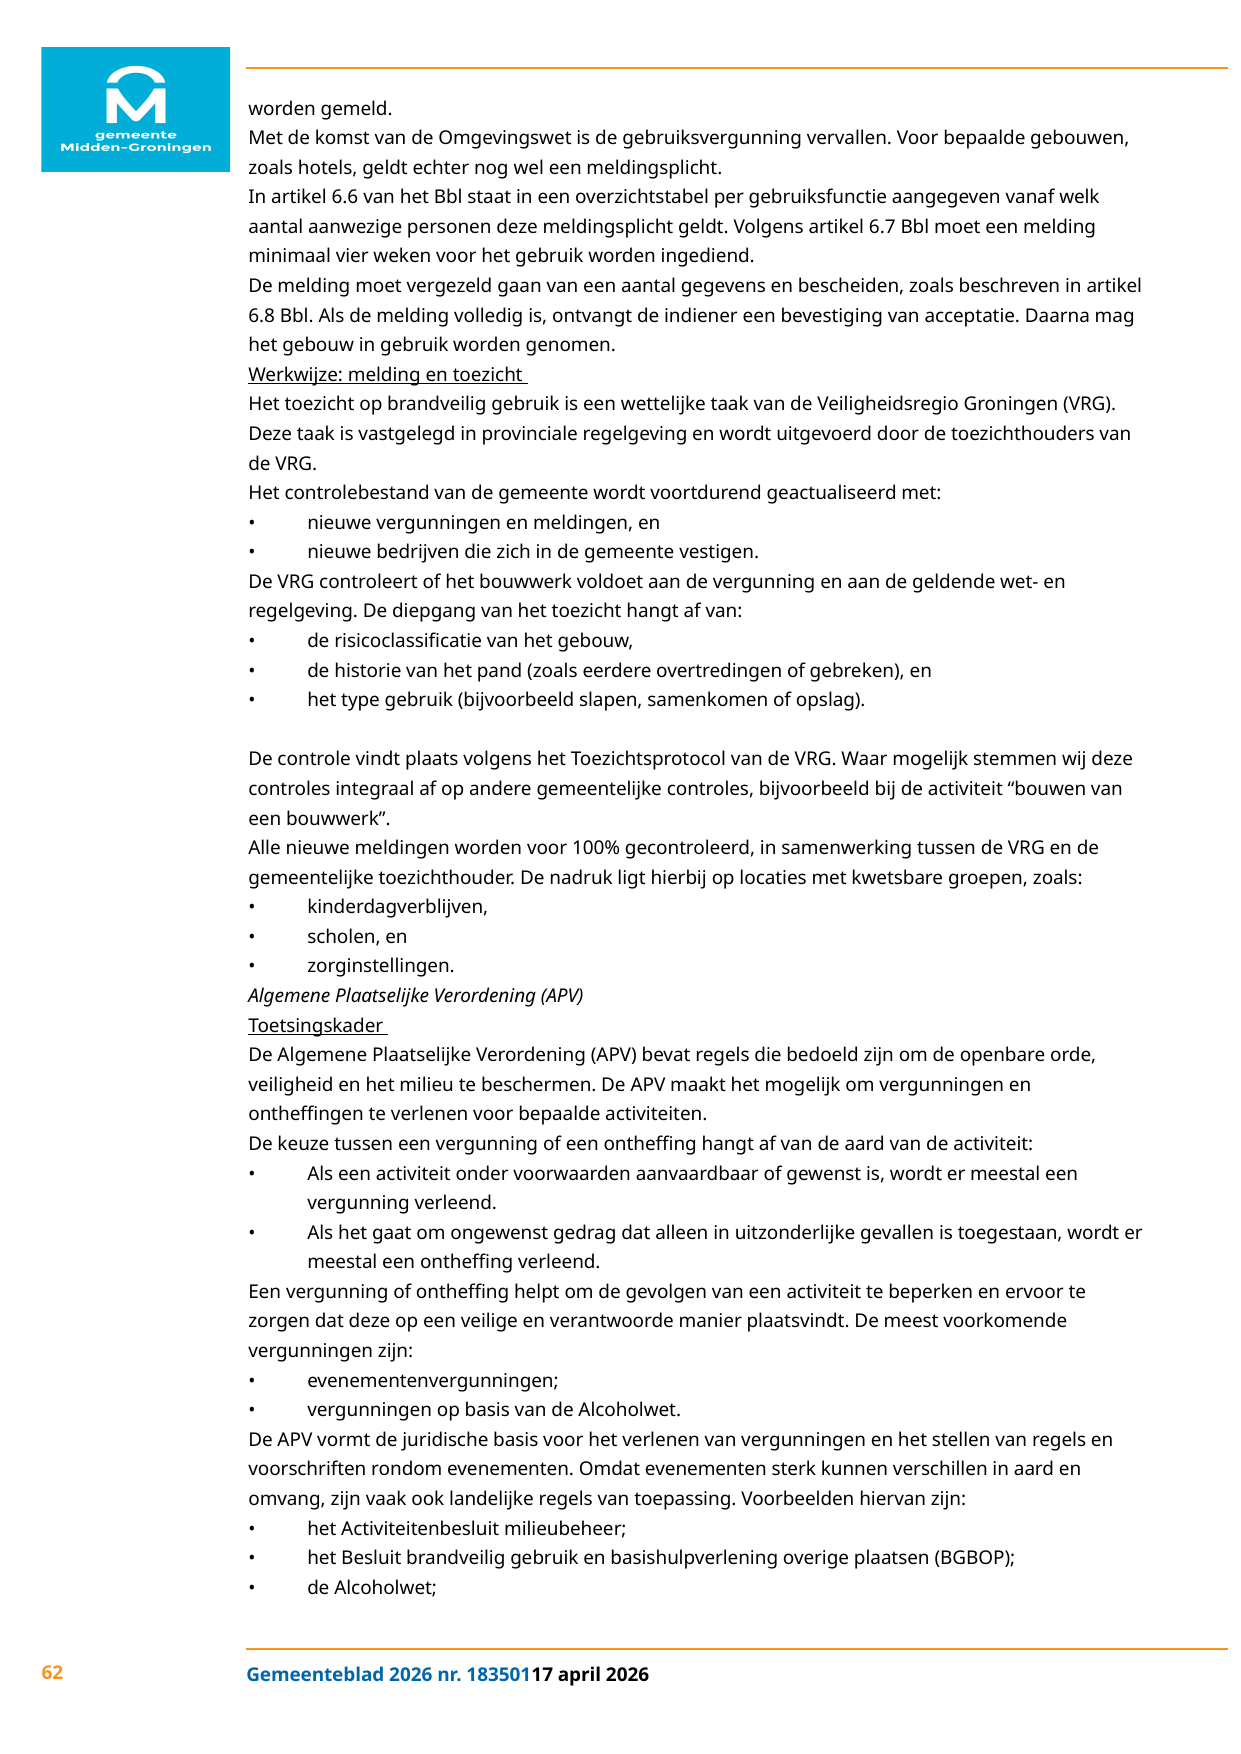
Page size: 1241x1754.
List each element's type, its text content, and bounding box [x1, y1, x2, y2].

picture [108, 66, 164, 82]
list de risicoclassificatie van het gebouw, [248, 627, 1152, 653]
text Alle nieuwe meldingen worden voor 100% gecontroleerd, in samenwerking tussen de VRG en de gemeentelijke toezichthouder. De nadruk ligt hierbij op locaties met kwetsbare groepen, zoals: [248, 834, 1152, 890]
list evenementenvergunningen; [248, 1367, 1152, 1393]
text Het toezicht op brandveilig gebruik is een wettelijke taak van de Veiligheidsregio Groningen (VRG). Deze taak is vastgelegd in provinciale regelgeving en wordt uitgevoerd door de toezichthouders van de VRG. [248, 391, 1152, 476]
list nieuwe bedrijven die zich in de gemeente vestigen. [248, 538, 1152, 564]
text Werkwijze: melding en toezicht [248, 361, 1152, 387]
text Toetsingskader [248, 1012, 1152, 1038]
text De VRG controleert of het bouwwerk voldoet aan de vergunning en aan de geldende wet- en regelgeving. De diepgang van het toezicht hangt af van: [248, 568, 1152, 623]
list Als een activiteit onder voorwaarden aanvaardbaar of gewenst is, wordt er meestal een vergunning verleend. [248, 1160, 1152, 1215]
list het Activiteitenbesluit milieubeheer; [248, 1515, 1152, 1541]
text De keuze tussen een vergunning of een ontheffing hangt af van de aard van de activiteit: [248, 1130, 1152, 1156]
picture [184, 146, 190, 153]
text Algemene Plaatselijke Verordening (APV) [248, 982, 1152, 1008]
list het Besluit brandveilig gebruik en basishulpverlening overige plaatsen (BGBOP); [248, 1544, 1152, 1570]
picture [107, 89, 165, 122]
list Als het gaat om ongewenst gedrag dat alleen in uitzonderlijke gevallen is toegestaan, wordt er meestal een ontheffing verleend. [248, 1219, 1152, 1274]
list het type gebruik (bijvoorbeeld slapen, samenkomen of opslag). [248, 686, 1152, 712]
text Het controlebestand van de gemeente wordt voortdurend geactualiseerd met: [248, 479, 1152, 505]
list scholen, en [248, 923, 1152, 949]
text De melding moet vergezeld gaan van een aantal gegevens en bescheiden, zoals beschreven in artikel 6.8 Bbl. Als de melding volledig is, ontvangt de indiener een bevestiging van acceptatie. Daarna mag het gebouw in gebruik worden genomen. [248, 272, 1152, 357]
text Met de komst van de Omgevingswet is de gebruiksvergunning vervallen. Voor bepaalde gebouwen, zoals hotels, geldt echter nog wel een meldingsplicht. [248, 124, 1152, 180]
list kinderdagverblijven, [248, 893, 1152, 919]
text In artikel 6.6 van het Bbl staat in een overzichtstabel per gebruiksfunctie aangegeven vanaf welk aantal aanwezige personen deze meldingsplicht geldt. Volgens artikel 6.7 Bbl moet een melding minimaal vier weken voor het gebruik worden ingediend. [248, 183, 1152, 268]
list vergunningen op basis van de Alcoholwet. [248, 1396, 1152, 1422]
text De controle vindt plaats volgens het Toezichtsprotocol van de VRG. Waar mogelijk stemmen wij deze controles integraal af op andere gemeentelijke controles, bijvoorbeeld bij de activiteit “bouwen van een bouwwerk”. [248, 746, 1152, 831]
list nieuwe vergunningen en meldingen, en [248, 509, 1152, 535]
text De APV vormt de juridische basis voor het verlenen van vergunningen en het stellen van regels en voorschriften rondom evenementen. Omdat evenementen sterk kunnen verschillen in aard en omvang, zijn vaak ook landelijke regels van toepassing. Voorbeelden hiervan zijn: [248, 1426, 1152, 1511]
text De Algemene Plaatselijke Verordening (APV) bevat regels die bedoeld zijn om de openbare orde, veiligheid en het milieu te beschermen. De APV maakt het mogelijk om vergunningen en ontheffingen te verlenen voor bepaalde activiteiten. [248, 1041, 1152, 1126]
list de historie van het pand (zoals eerdere overtredingen of gebreken), en [248, 657, 1152, 683]
text worden gemeld. [248, 95, 1152, 121]
list zorginstellingen. [248, 953, 1152, 978]
list de Alcoholwet; [248, 1574, 1152, 1600]
text Een vergunning of ontheffing helpt om de gevolgen van een activiteit te beperken en ervoor te zorgen dat deze op een veilige en verantwoorde manier plaatsvindt. De meest voorkomende vergunningen zijn: [248, 1278, 1152, 1363]
